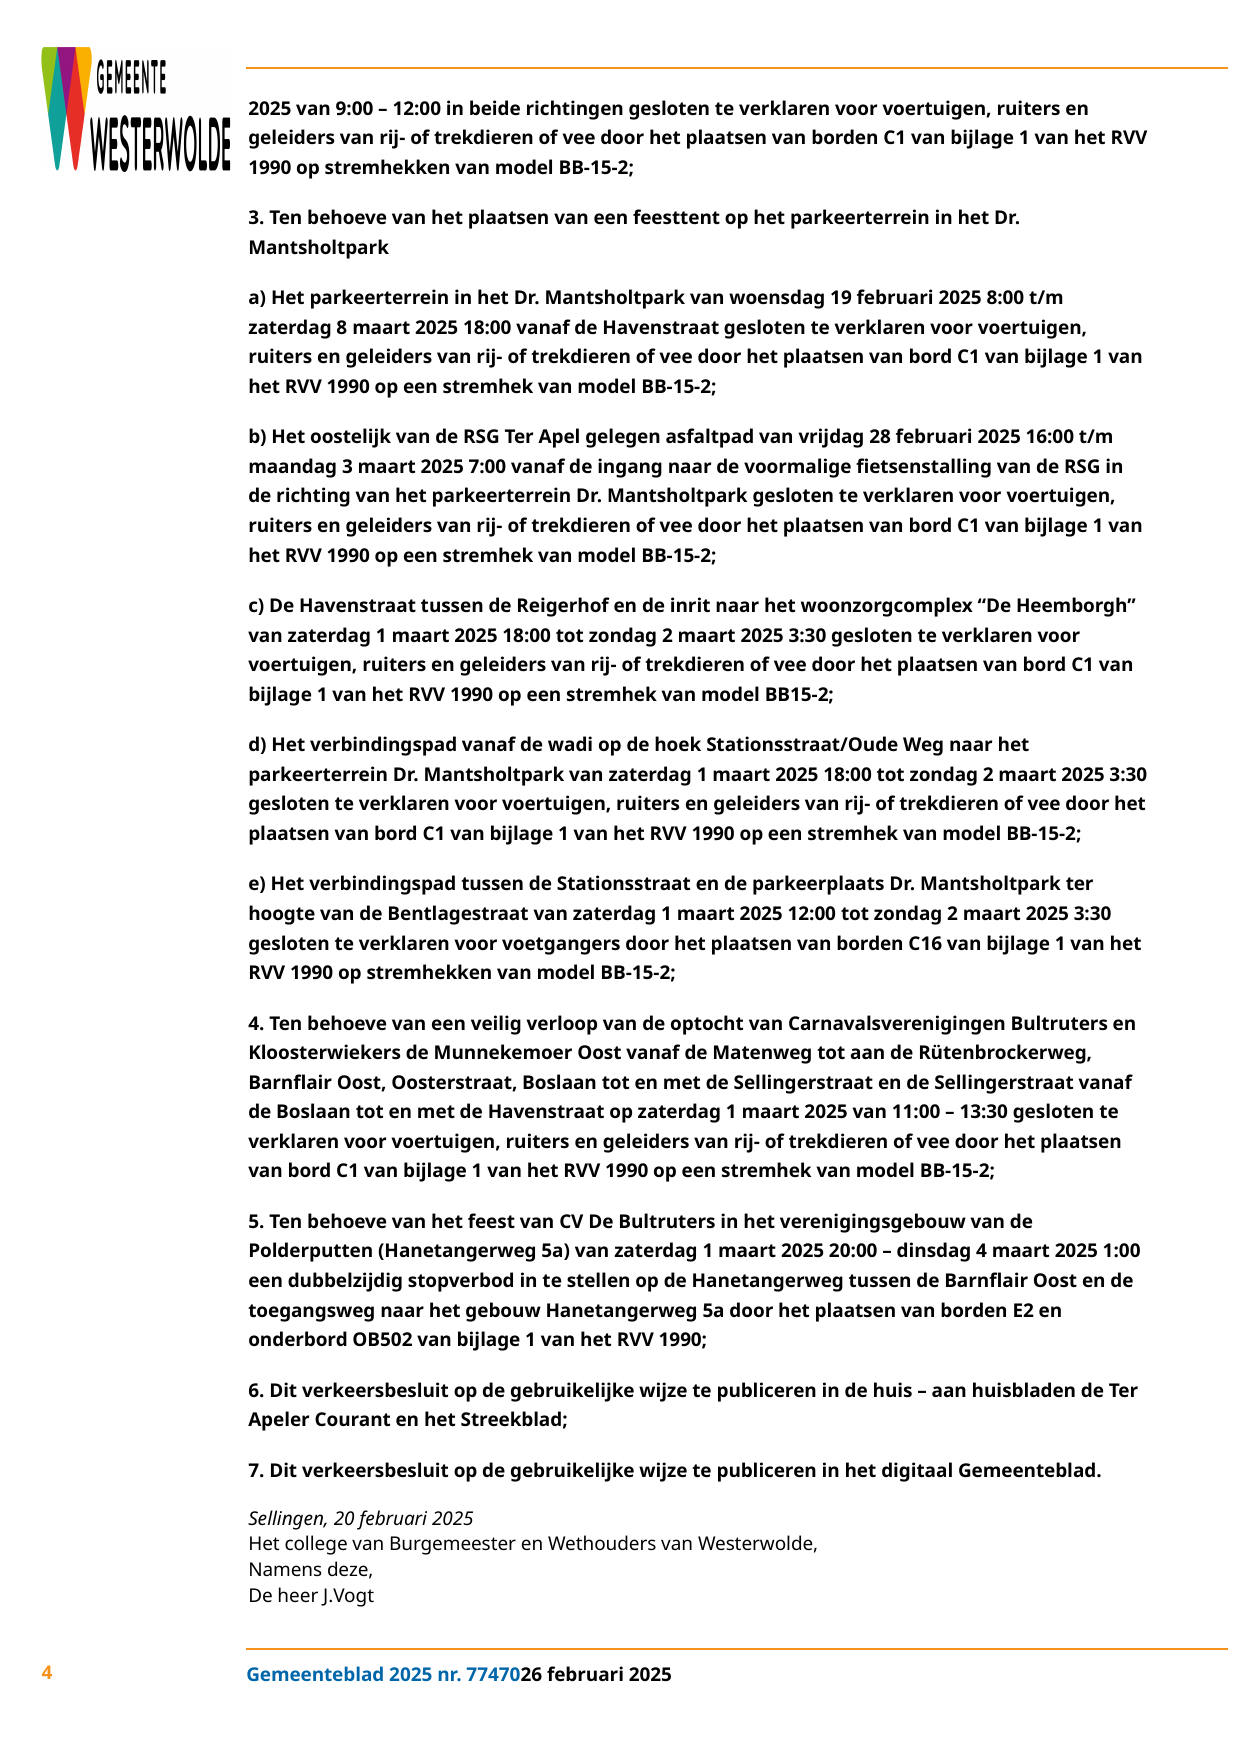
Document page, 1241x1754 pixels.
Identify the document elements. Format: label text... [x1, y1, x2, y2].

text d) Het verbindingspad vanaf de wadi op de hoek Stationsstraat/Oude Weg naar het parkeerterrein Dr. Mantsholtpark van zaterdag 1 maart 2025 18:00 tot zondag 2 maart 2025 3:30 gesloten te verklaren voor voertuigen, ruiters en geleiders van rij- of trekdieren of vee door het plaatsen van bord C1 van bijlage 1 van het RVV 1990 op een stremhek van model BB-15-2; [248, 731, 1152, 846]
text Sellingen, 20 februari 2025 [248, 1505, 1152, 1530]
text 7. Dit verkeersbesluit op de gebruikelijke wijze te publiceren in het digitaal Gemeenteblad. [248, 1457, 1152, 1483]
text a) Het parkeerterrein in het Dr. Mantsholtpark van woensdag 19 februari 2025 8:00 t/m zaterdag 8 maart 2025 18:00 vanaf de Havenstraat gesloten te verklaren voor voertuigen, ruiters en geleiders van rij- of trekdieren of vee door het plaatsen van bord C1 van bijlage 1 van het RVV 1990 op een stremhek van model BB-15-2; [248, 284, 1152, 399]
picture [41, 47, 231, 172]
text b) Het oostelijk van de RSG Ter Apel gelegen asfaltpad van vrijdag 28 februari 2025 16:00 t/m maandag 3 maart 2025 7:00 vanaf de ingang naar de voormalige fietsenstalling van de RSG in de richting van het parkeerterrein Dr. Mantsholtpark gesloten te verklaren voor voertuigen, ruiters en geleiders van rij- of trekdieren of vee door het plaatsen van bord C1 van bijlage 1 van het RVV 1990 op een stremhek van model BB-15-2; [248, 423, 1152, 568]
text 4. Ten behoeve van een veilig verloop van de optocht van Carnavalsverenigingen Bultruters en Kloosterwiekers de Munnekemoer Oost vanaf de Matenweg tot aan de Rütenbrockerweg, Barnflair Oost, Oosterstraat, Boslaan tot en met de Sellingerstraat en de Sellingerstraat vanaf de Boslaan tot en met de Havenstraat op zaterdag 1 maart 2025 van 11:00 – 13:30 gesloten te verklaren voor voertuigen, ruiters en geleiders van rij- of trekdieren of vee door het plaatsen van bord C1 van bijlage 1 van het RVV 1990 op een stremhek van model BB-15-2; [248, 1010, 1152, 1183]
text e) Het verbindingspad tussen de Stationsstraat en de parkeerplaats Dr. Mantsholtpark ter hoogte van de Bentlagestraat van zaterdag 1 maart 2025 12:00 tot zondag 2 maart 2025 3:30 gesloten te verklaren voor voetgangers door het plaatsen van borden C16 van bijlage 1 van het RVV 1990 op stremhekken van model BB-15-2; [248, 871, 1152, 985]
text c) De Havenstraat tussen de Reigerhof en de inrit naar het woonzorgcomplex “De Heemborgh” van zaterdag 1 maart 2025 18:00 tot zondag 2 maart 2025 3:30 gesloten te verklaren voor voertuigen, ruiters en geleiders van rij- of trekdieren of vee door het plaatsen van bord C1 van bijlage 1 van het RVV 1990 op een stremhek van model BB15-2; [248, 592, 1152, 707]
text Namens deze, [248, 1556, 1152, 1582]
text Het college van Burgemeester en Wethouders van Westerwolde, [248, 1530, 1152, 1556]
text 6. Dit verkeersbesluit op de gebruikelijke wijze te publiceren in de huis – aan huisbladen de Ter Apeler Courant en het Streekblad; [248, 1377, 1152, 1432]
text De heer J.Vogt [248, 1582, 1152, 1608]
text 2025 van 9:00 – 12:00 in beide richtingen gesloten te verklaren voor voertuigen, ruiters en geleiders van rij- of trekdieren of vee door het plaatsen van borden C1 van bijlage 1 van het RVV 1990 op stremhekken van model BB-15-2; [248, 95, 1152, 180]
text 3. Ten behoeve van het plaatsen van een feesttent op het parkeerterrein in het Dr. Mantsholtpark [248, 204, 1152, 260]
text 5. Ten behoeve van het feest van CV De Bultruters in het verenigingsgebouw van de Polderputten (Hanetangerweg 5a) van zaterdag 1 maart 2025 20:00 – dinsdag 4 maart 2025 1:00 een dubbelzijdig stopverbod in te stellen op de Hanetangerweg tussen de Barnflair Oost en de toegangsweg naar het gebouw Hanetangerweg 5a door het plaatsen van borden E2 en onderbord OB502 van bijlage 1 van het RVV 1990; [248, 1208, 1152, 1352]
